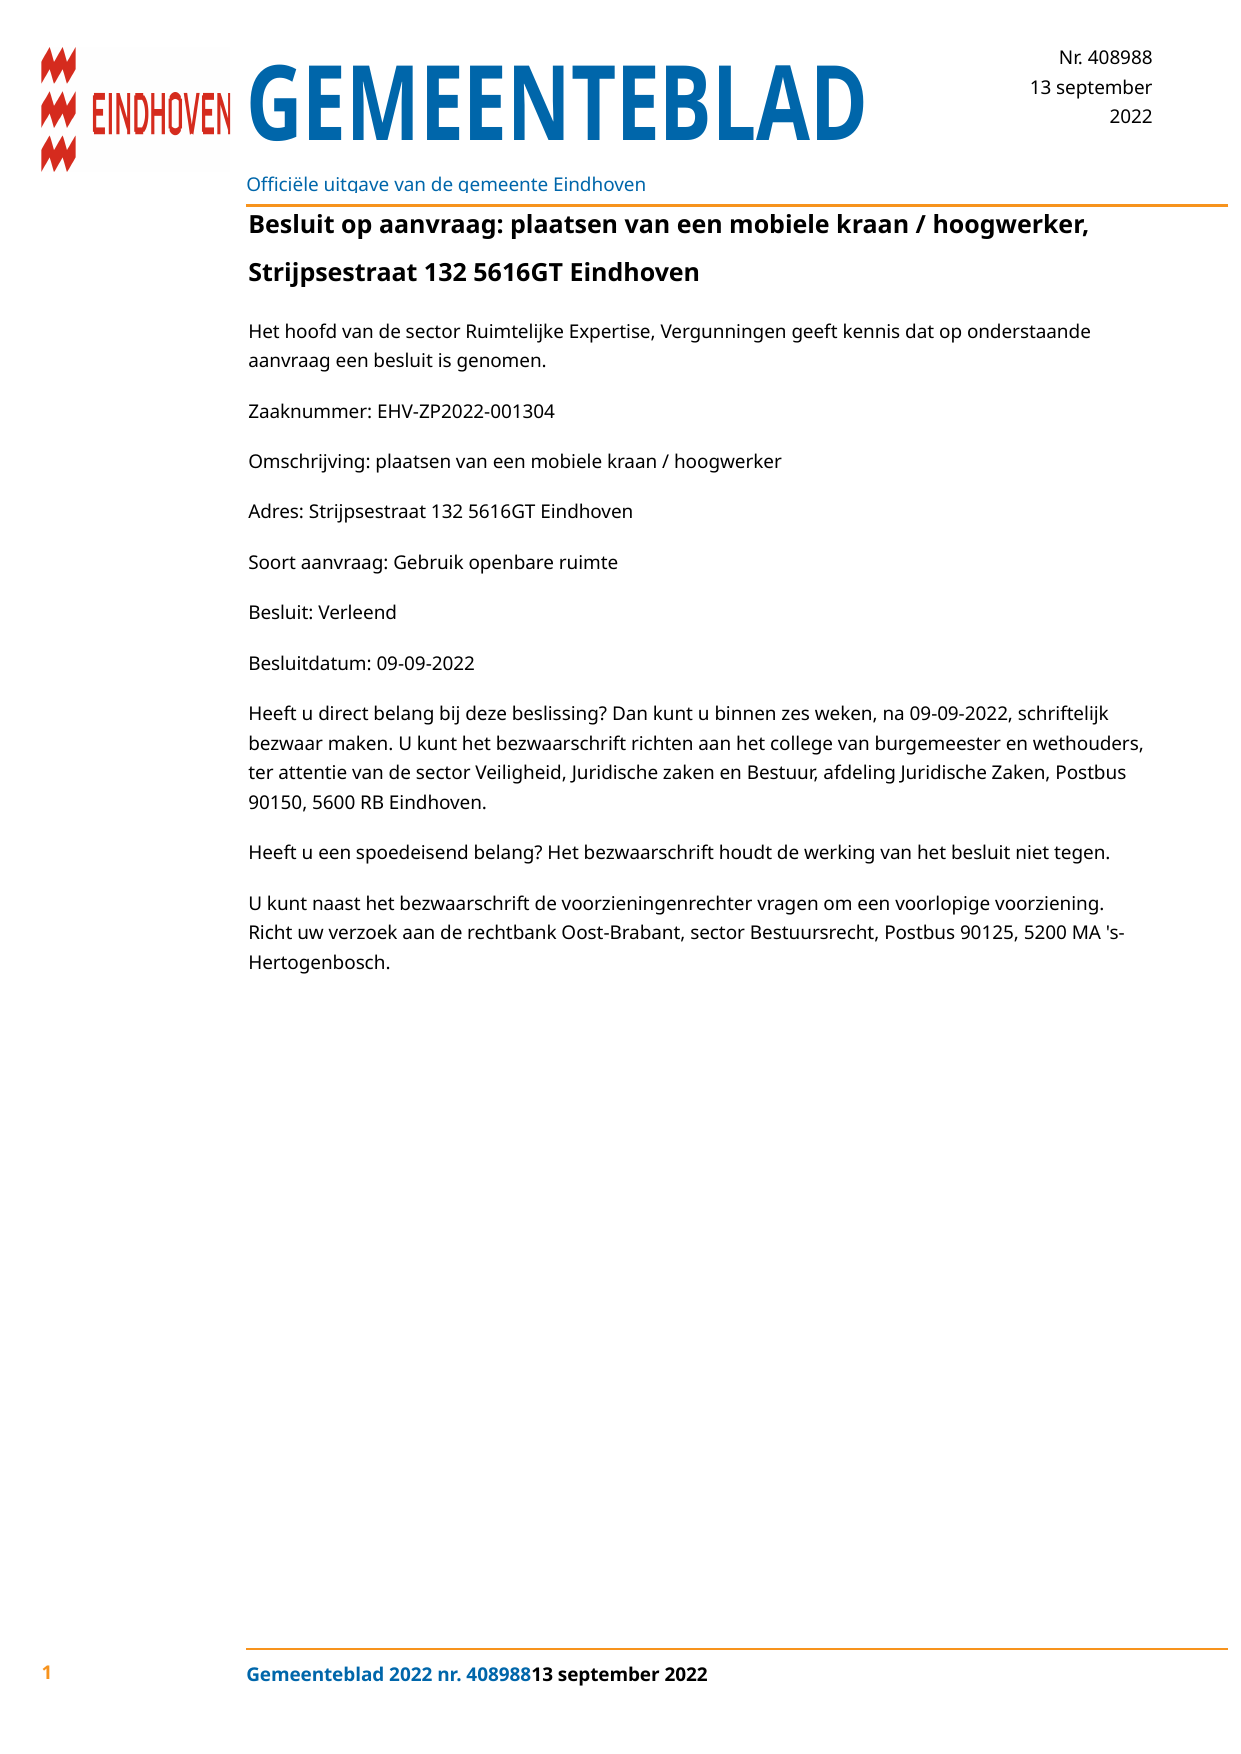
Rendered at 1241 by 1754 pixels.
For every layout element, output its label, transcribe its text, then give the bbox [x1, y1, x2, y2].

text Besluit op aanvraag: plaatsen van een mobiele kraan / hoogwerker, Strijpsestraat 132 5616GT Eindhoven [248, 207, 1152, 288]
text Heeft u een spoedeisend belang? Het bezwaarschrift houdt de werking van het besluit niet tegen. [248, 839, 1152, 865]
picture [41, 47, 231, 172]
text Zaaknummer: EHV-ZP2022-001304 [248, 398, 1152, 424]
text Besluitdatum: 09-09-2022 [248, 650, 1152, 676]
text U kunt naast het bezwaarschrift de voorzieningenrechter vragen om een voorlopige voorziening. Richt uw verzoek aan de rechtbank Oost-Brabant, sector Bestuursrecht, Postbus 90125, 5200 MA 's-Hertogenbosch. [248, 890, 1152, 975]
text Adres: Strijpsestraat 132 5616GT Eindhoven [248, 499, 1152, 524]
text Soort aanvraag: Gebruik openbare ruimte [248, 549, 1152, 575]
text Het hoofd van de sector Ruimtelijke Expertise, Vergunningen geeft kennis dat op onderstaande aanvraag een besluit is genomen. [248, 318, 1152, 373]
text Omschrijving: plaatsen van een mobiele kraan / hoogwerker [248, 448, 1152, 474]
text Besluit: Verleend [248, 599, 1152, 625]
text Heeft u direct belang bij deze beslissing? Dan kunt u binnen zes weken, na 09-09-2022, schriftelijk bezwaar maken. U kunt het bezwaarschrift richten aan het college van burgemeester en wethouders, ter attentie van de sector Veiligheid, Juridische zaken en Bestuur, afdeling Juridische Zaken, Postbus 90150, 5600 RB Eindhoven. [248, 700, 1152, 815]
